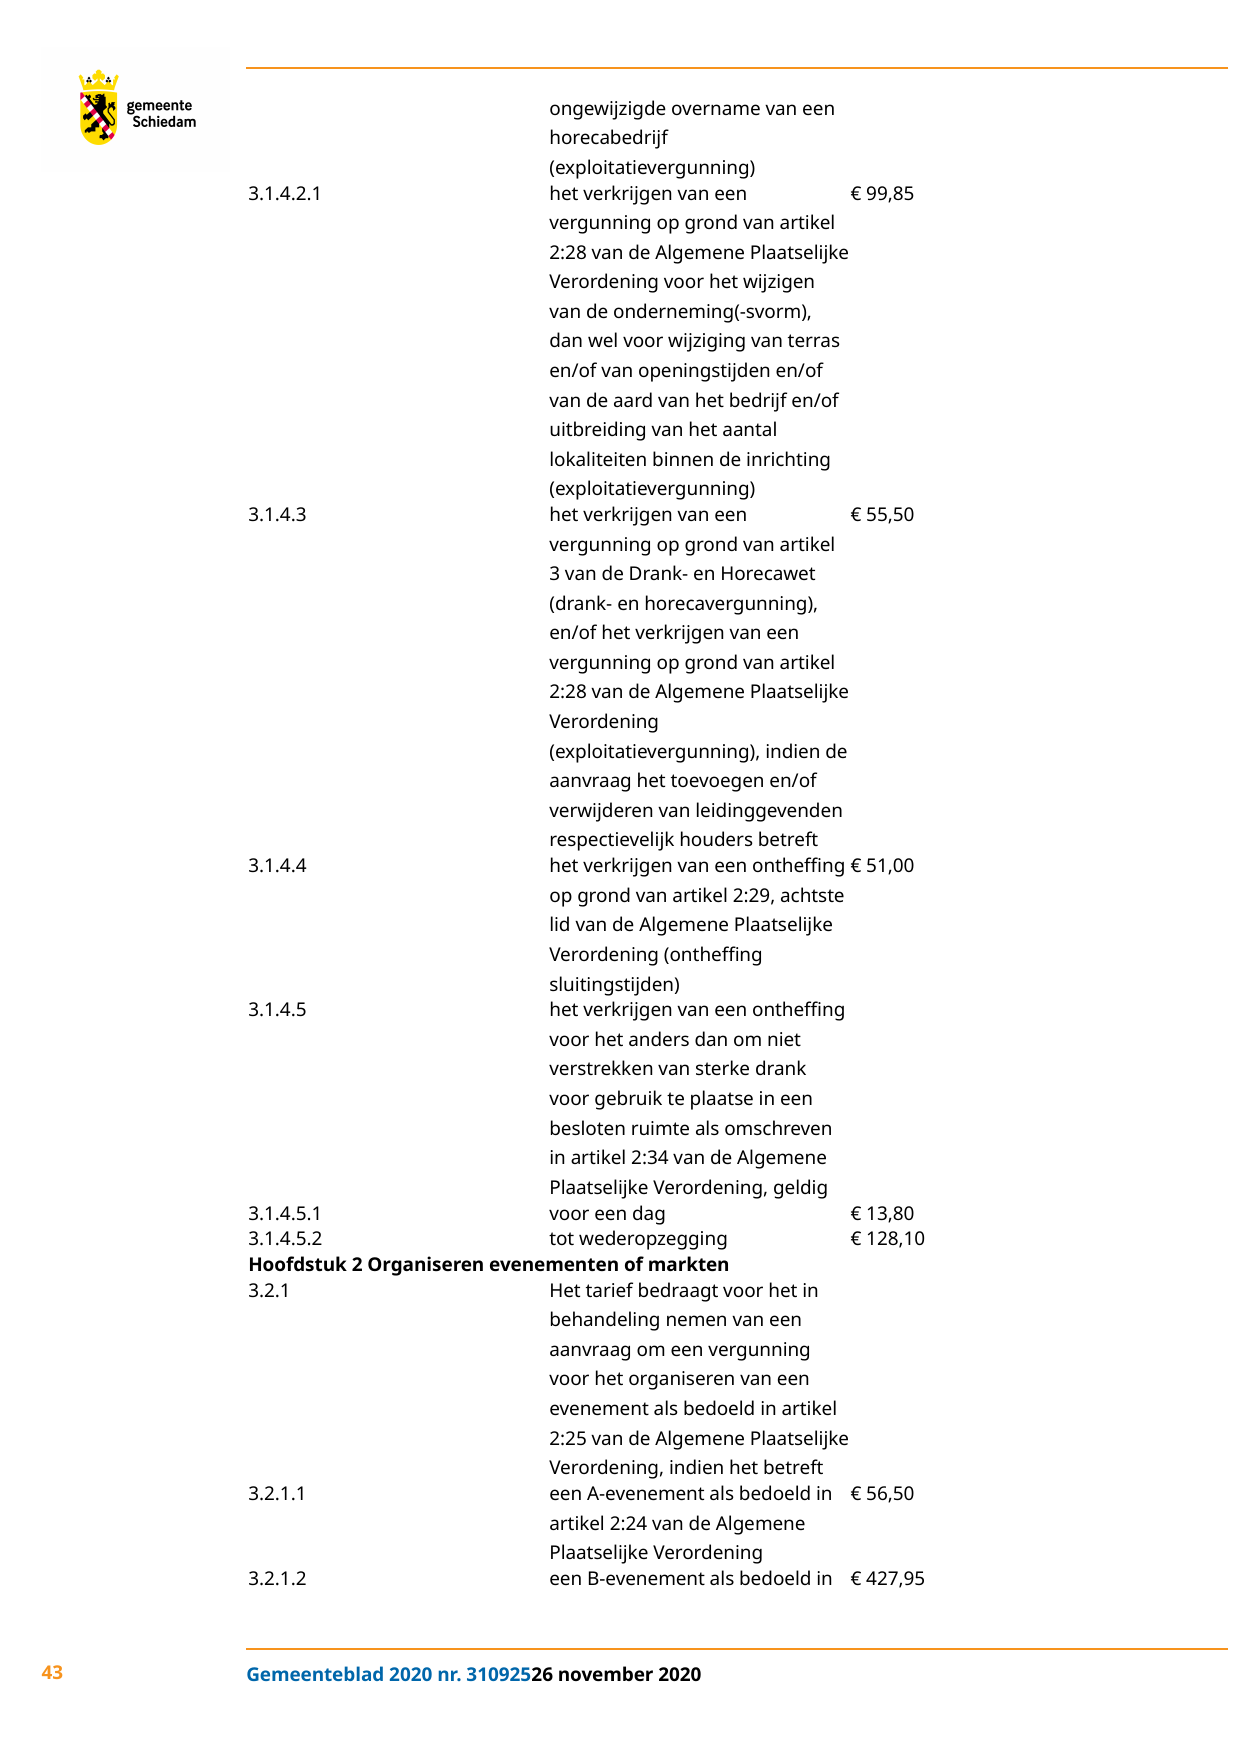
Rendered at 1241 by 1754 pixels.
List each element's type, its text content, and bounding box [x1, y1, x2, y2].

table_cell 3.1.4.5.2 [248, 1225, 549, 1251]
table_cell 3.1.4.2.1 [248, 180, 549, 501]
table_cell Het tarief bedraagt voor het in behandeling nemen van een aanvraag om een vergunning voor het organiseren van een evenement als bedoeld in artikel 2:25 van de Algemene Plaatselijke Verordening, indien het betreft [549, 1277, 850, 1480]
table_cell tot wederopzegging [549, 1225, 850, 1251]
table_cell ongewijzigde overname van een horecabedrijf (exploitatievergunning) [549, 95, 850, 180]
table_cell 3.1.4.5 [248, 996, 549, 1200]
table_cell het verkrijgen van een vergunning op grond van artikel 2:28 van de Algemene Plaatselijke Verordening voor het wijzigen van de onderneming(-svorm), dan wel voor wijziging van terras en/of van openingstijden en/of van de aard van het bedrijf en/of uitbreiding van het aantal lokaliteiten binnen de inrichting (exploitatievergunning) [549, 180, 850, 501]
table_cell 3.2.1.2 [248, 1565, 549, 1591]
table_cell 3.1.4.4 [248, 853, 549, 996]
picture [41, 47, 231, 172]
table_cell het verkrijgen van een ontheffing voor het anders dan om niet verstrekken van sterke drank voor gebruik te plaatse in een besloten ruimte als omschreven in artikel 2:34 van de Algemene Plaatselijke Verordening, geldig [549, 996, 850, 1200]
table_cell een B-evenement als bedoeld in [549, 1565, 850, 1591]
table_cell een A-evenement als bedoeld in artikel 2:24 van de Algemene Plaatselijke Verordening [549, 1480, 850, 1565]
table_cell [850, 996, 1152, 1200]
table_cell 3.1.4.5.1 [248, 1200, 549, 1225]
table_cell 3.1.4.3 [248, 501, 549, 852]
table_cell € 427,95 [850, 1565, 1152, 1591]
table_cell € 128,10 [850, 1225, 1152, 1251]
table_cell [850, 1277, 1152, 1480]
table_cell € 13,80 [850, 1200, 1152, 1225]
table_cell Hoofdstuk 2 Organiseren evenementen of markten [248, 1251, 1152, 1277]
table_cell het verkrijgen van een vergunning op grond van artikel 3 van de Drank- en Horecawet (drank- en horecavergunning), en/of het verkrijgen van een vergunning op grond van artikel 2:28 van de Algemene Plaatselijke Verordening (exploitatievergunning), indien de aanvraag het toevoegen en/of verwijderen van leidinggevenden respectievelijk houders betreft [549, 501, 850, 852]
table_cell € 51,00 [850, 853, 1152, 996]
table_cell het verkrijgen van een ontheffing op grond van artikel 2:29, achtste lid van de Algemene Plaatselijke Verordening (ontheffing sluitingstijden) [549, 853, 850, 996]
table_cell [248, 95, 549, 180]
table_cell € 99,85 [850, 180, 1152, 501]
table_cell voor een dag [549, 1200, 850, 1225]
table_cell € 56,50 [850, 1480, 1152, 1565]
table_cell 3.2.1.1 [248, 1480, 549, 1565]
table_cell 3.2.1 [248, 1277, 549, 1480]
table_cell € 55,50 [850, 501, 1152, 852]
table_cell [850, 95, 1152, 180]
